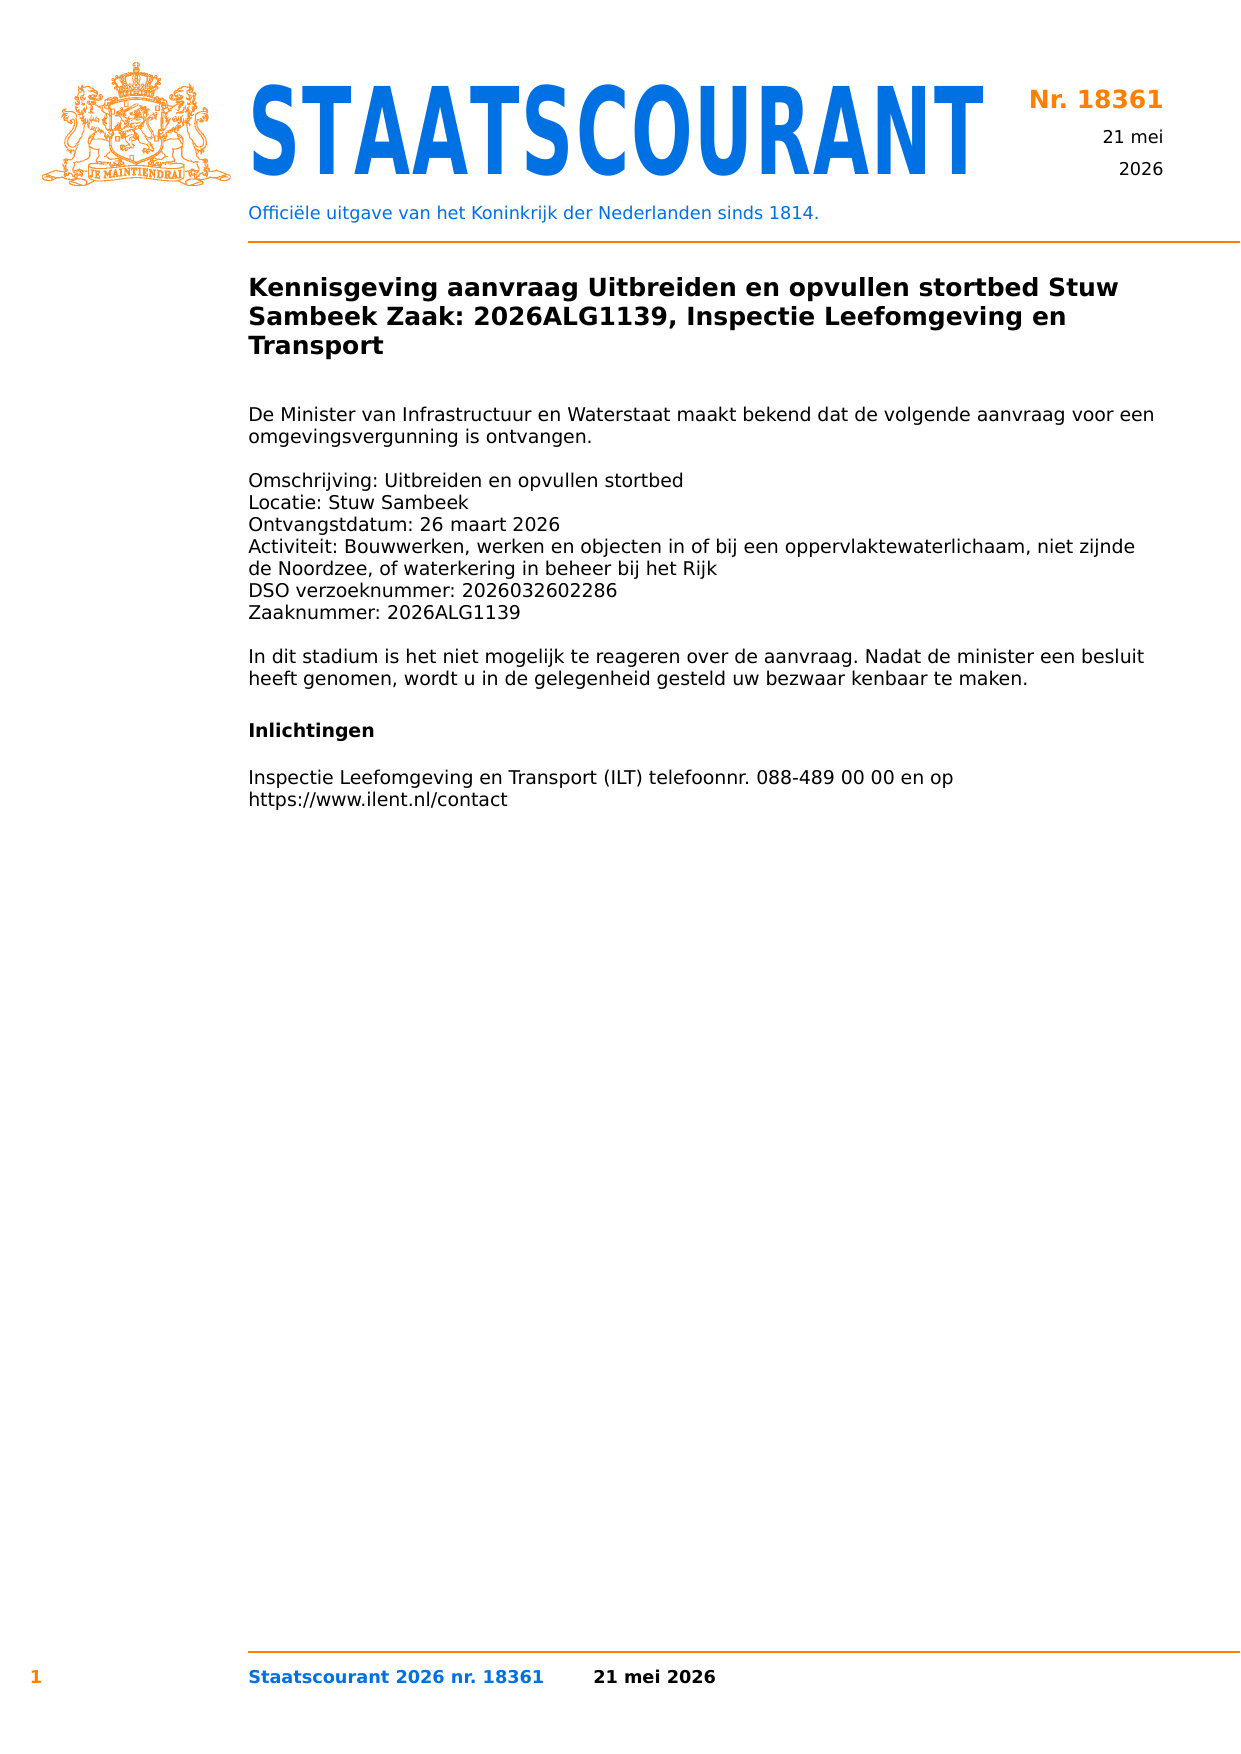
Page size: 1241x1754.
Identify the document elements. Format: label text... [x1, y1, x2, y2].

table_header STAATSCOURANT [248, 62, 998, 203]
subtitle Kennisgeving aanvraag Uitbreiden en opvullen stortbed Stuw Sambeek Zaak: 2026ALG1139, Inspectie Leefomgeving en Transport [248, 273, 1163, 361]
text In dit stadium is het niet mogelijk te reageren over de aanvraag. Nadat de minister een besluit heeft genomen, wordt u in de gelegenheid gesteld uw bezwaar kenbaar te maken. [248, 646, 1163, 690]
table_cell 2026 [998, 153, 1240, 203]
text Ontvangstdatum: 26 maart 2026 [248, 514, 1163, 536]
text Locatie: Stuw Sambeek [248, 492, 1163, 514]
text DSO verzoeknummer: 2026032602286 [248, 580, 1163, 602]
subtitle Inlichtingen [248, 720, 1163, 742]
text Omschrijving: Uitbreiden en opvullen stortbed [248, 470, 1163, 492]
table_cell 21 mei [998, 121, 1240, 153]
text De Minister van Infrastructuur en Waterstaat maakt bekend dat de volgende aanvraag voor een omgevingsvergunning is ontvangen. [248, 404, 1163, 448]
text Activiteit: Bouwwerken, werken en objecten in of bij een oppervlaktewaterlichaam, niet zijnde de Noordzee, of waterkering in beheer bij het Rijk [248, 536, 1163, 580]
table_cell Officiële uitgave van het Koninkrijk der Nederlanden sinds 1814. [248, 203, 1240, 241]
table_header [25, 62, 248, 241]
text Zaaknummer: 2026ALG1139 [248, 602, 1163, 624]
text Inspectie Leefomgeving en Transport (ILT) telefoonnr. 088-489 00 00 en op https://www.ilent.nl/contact [248, 767, 1163, 811]
picture [41, 62, 231, 186]
table_header Nr. 18361 [998, 62, 1240, 121]
